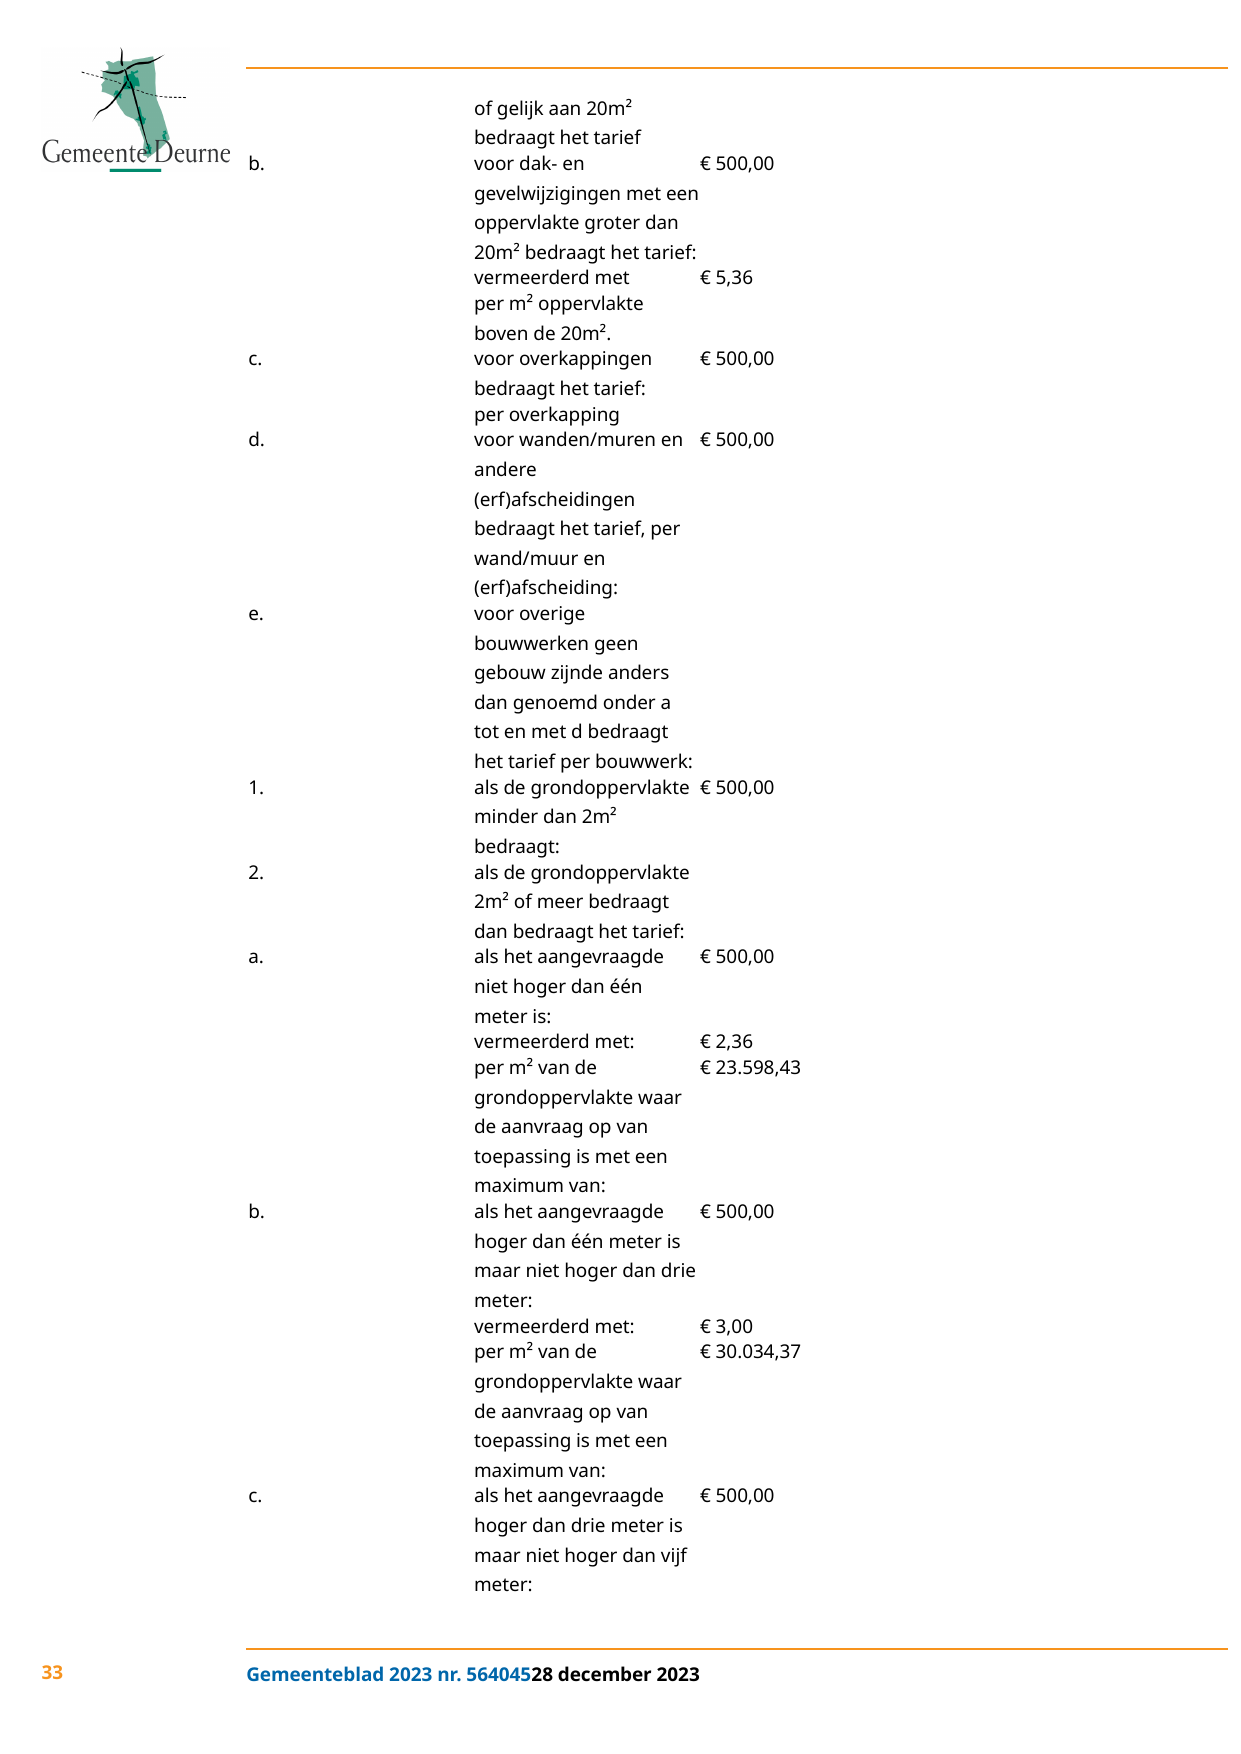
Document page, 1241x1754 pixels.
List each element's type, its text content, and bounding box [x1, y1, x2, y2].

table_cell € 500,00 [700, 150, 926, 264]
table_cell [248, 265, 474, 290]
table_cell [926, 401, 1152, 427]
table_cell [926, 95, 1152, 150]
table_cell [926, 1054, 1152, 1198]
table_cell [926, 1483, 1152, 1597]
table_cell [700, 600, 926, 774]
table_cell [700, 401, 926, 427]
table_cell [700, 290, 926, 346]
table_cell voor wanden/muren en andere (erf)afscheidingen bedraagt het tarief, per wand/muur en (erf)afscheiding: [474, 427, 700, 600]
table_cell € 500,00 [700, 1483, 926, 1597]
table_cell [248, 1054, 474, 1198]
table_cell vermeerderd met [474, 265, 700, 290]
table_cell b. [248, 150, 474, 264]
table_cell [248, 95, 474, 150]
table_cell [926, 1313, 1152, 1339]
table_cell als het aangevraagde niet hoger dan één meter is: [474, 944, 700, 1029]
table_cell [926, 1339, 1152, 1483]
table_cell c. [248, 346, 474, 401]
table_cell [700, 859, 926, 944]
table_cell als de grondoppervlakte minder dan 2m² bedraagt: [474, 774, 700, 859]
table_cell [926, 290, 1152, 346]
table_cell € 500,00 [700, 427, 926, 600]
table_cell [926, 265, 1152, 290]
table_cell [926, 346, 1152, 401]
table_cell € 23.598,43 [700, 1054, 926, 1198]
table_cell € 5,36 [700, 265, 926, 290]
table_cell 2. [248, 859, 474, 944]
table_cell per overkapping [474, 401, 700, 427]
table_cell [248, 1029, 474, 1054]
table_cell als de grondoppervlakte 2m² of meer bedraagt dan bedraagt het tarief: [474, 859, 700, 944]
table_cell [926, 1199, 1152, 1313]
table_cell per m² van de grondoppervlakte waar de aanvraag op van toepassing is met een maximum van: [474, 1339, 700, 1483]
table_cell € 500,00 [700, 774, 926, 859]
table_cell als het aangevraagde hoger dan één meter is maar niet hoger dan drie meter: [474, 1199, 700, 1313]
table_cell [248, 1313, 474, 1339]
table_cell [926, 859, 1152, 944]
table_cell per m² van de grondoppervlakte waar de aanvraag op van toepassing is met een maximum van: [474, 1054, 700, 1198]
table_cell voor dak- en gevelwijzigingen met een oppervlakte groter dan 20m² bedraagt het tarief: [474, 150, 700, 264]
table_cell € 500,00 [700, 346, 926, 401]
table_cell [700, 95, 926, 150]
table_cell [926, 774, 1152, 859]
table_cell [926, 150, 1152, 264]
table_cell a. [248, 944, 474, 1029]
table_cell [248, 1339, 474, 1483]
table_cell e. [248, 600, 474, 774]
table_cell vermeerderd met: [474, 1313, 700, 1339]
table_cell als het aangevraagde hoger dan drie meter is maar niet hoger dan vijf meter: [474, 1483, 700, 1597]
table_cell voor overige bouwwerken geen gebouw zijnde anders dan genoemd onder a tot en met d bedraagt het tarief per bouwwerk: [474, 600, 700, 774]
table_cell 1. [248, 774, 474, 859]
table_cell [926, 427, 1152, 600]
table_cell [248, 290, 474, 346]
table_cell c. [248, 1483, 474, 1597]
table_cell [926, 600, 1152, 774]
table_cell voor overkappingen bedraagt het tarief: [474, 346, 700, 401]
table_cell [926, 944, 1152, 1029]
table_cell [926, 1029, 1152, 1054]
table_cell € 500,00 [700, 944, 926, 1029]
table_cell d. [248, 427, 474, 600]
table_cell vermeerderd met: [474, 1029, 700, 1054]
table_cell € 3,00 [700, 1313, 926, 1339]
table_cell € 30.034,37 [700, 1339, 926, 1483]
table_cell € 2,36 [700, 1029, 926, 1054]
table_cell per m² oppervlakte boven de 20m². [474, 290, 700, 346]
table_cell [248, 401, 474, 427]
picture [41, 47, 231, 172]
table_cell € 500,00 [700, 1199, 926, 1313]
table_cell b. [248, 1199, 474, 1313]
table_cell of gelijk aan 20m² bedraagt het tarief [474, 95, 700, 150]
